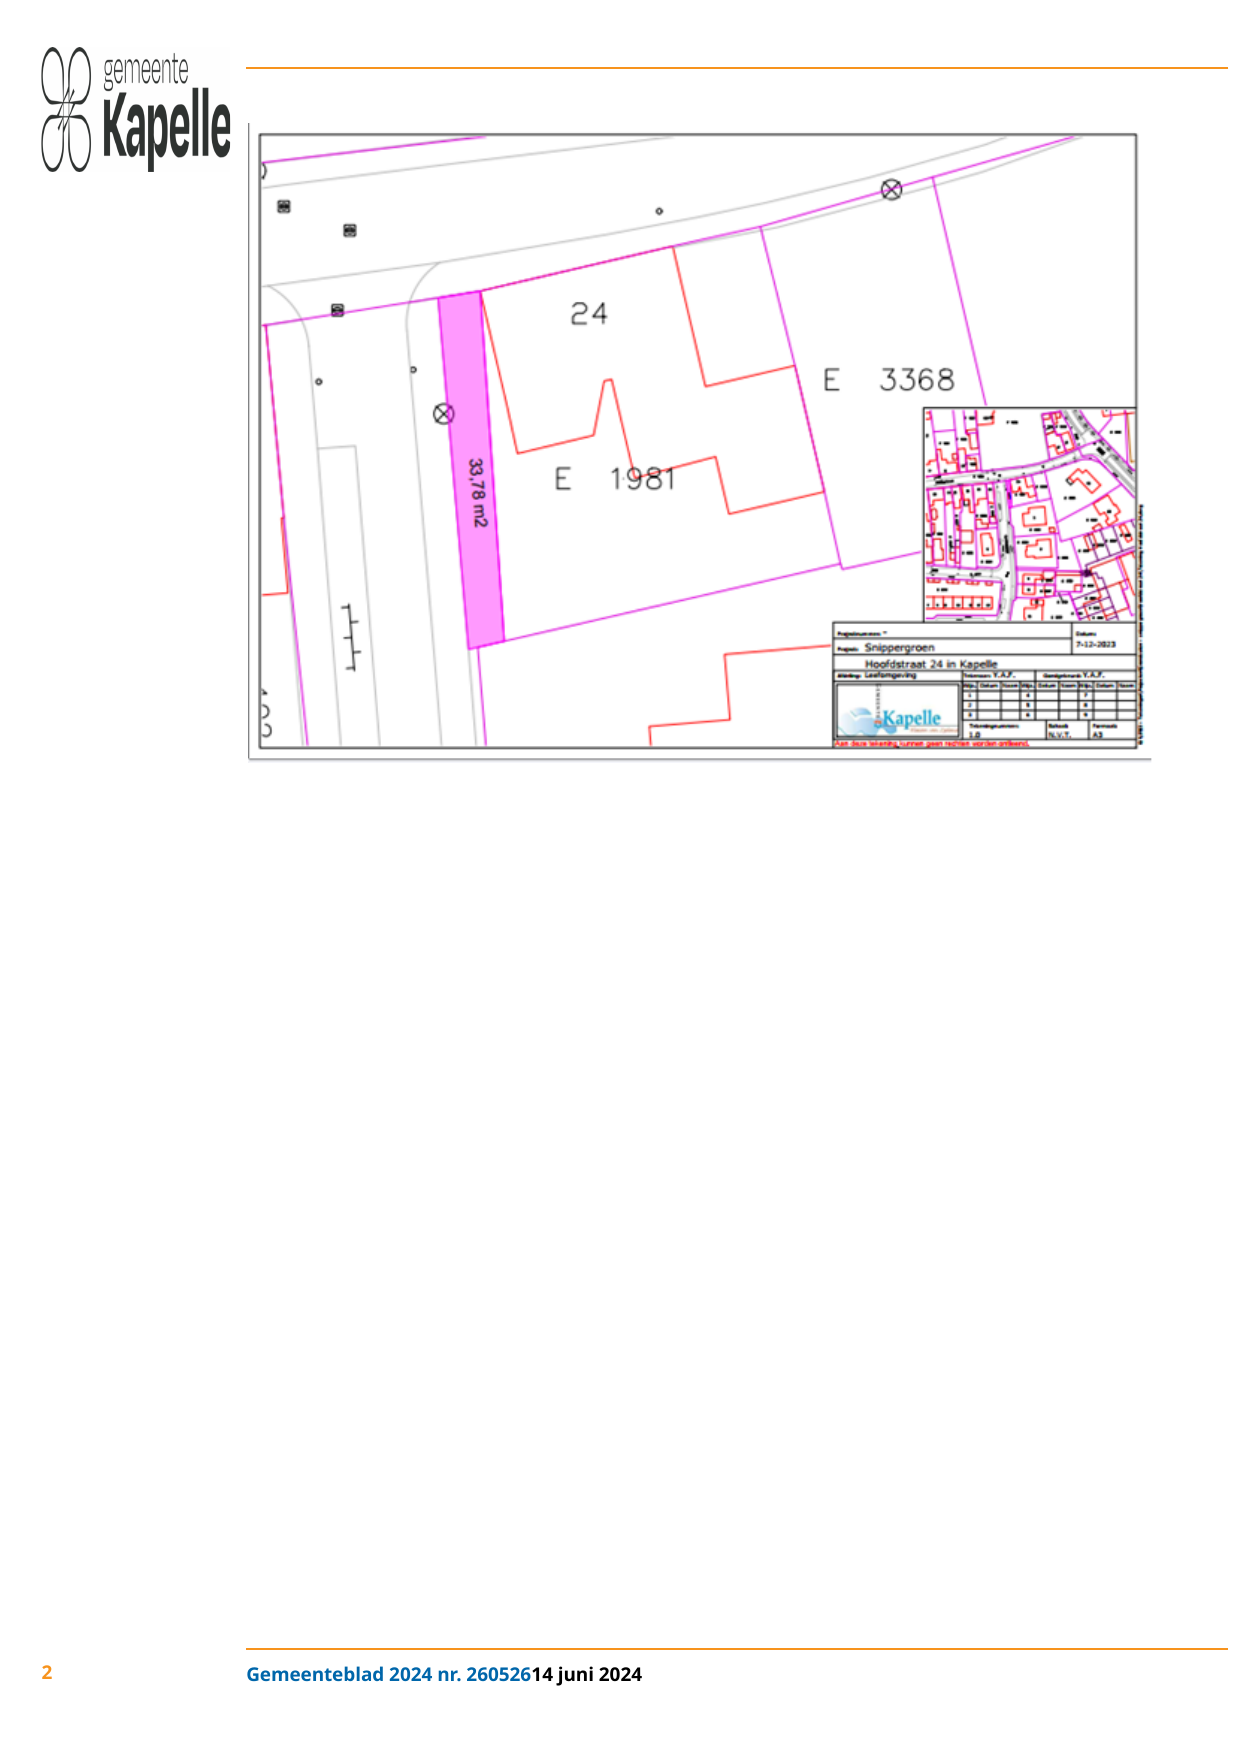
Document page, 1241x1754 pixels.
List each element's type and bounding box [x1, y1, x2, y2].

picture [41, 47, 231, 172]
picture [248, 123, 1152, 763]
